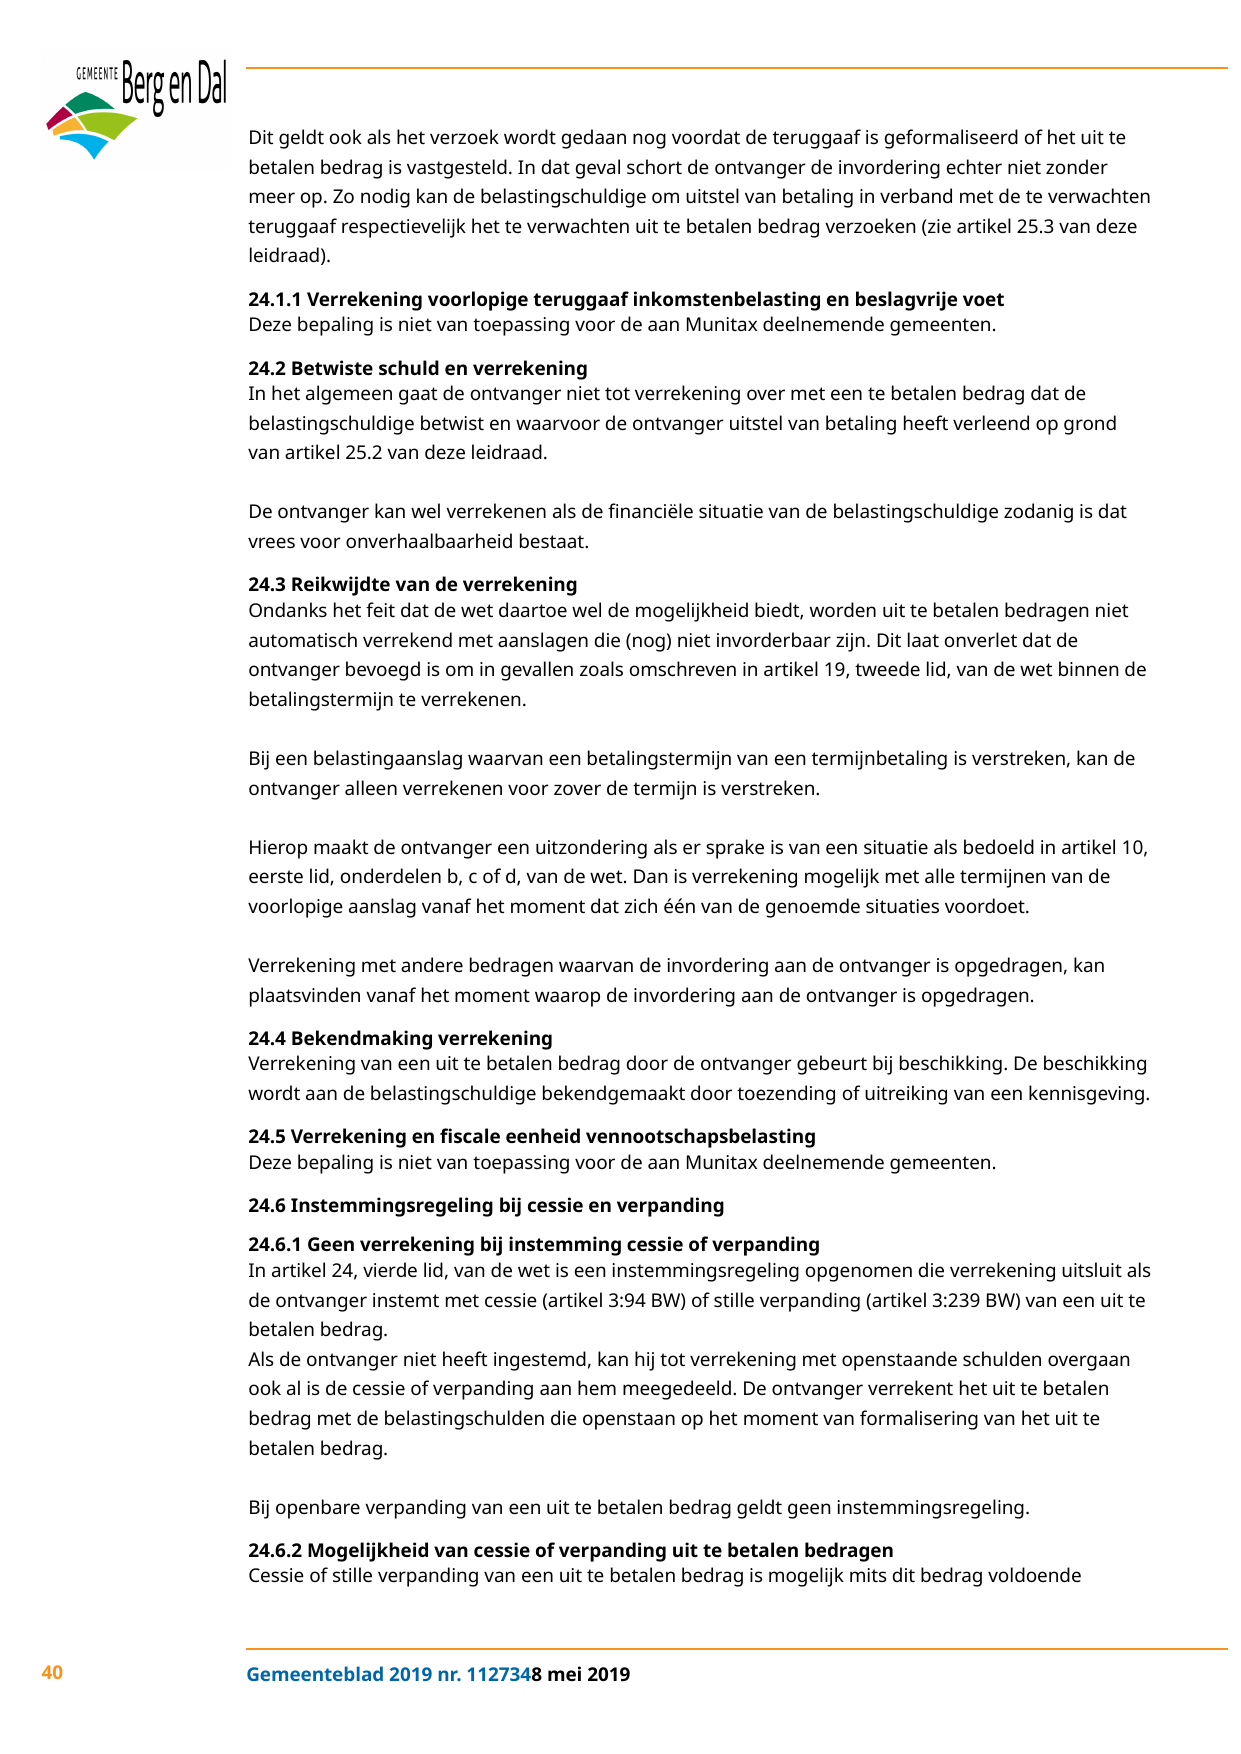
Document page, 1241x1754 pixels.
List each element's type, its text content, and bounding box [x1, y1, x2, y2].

text 24.1.1 Verrekening voorlopige teruggaaf inkomstenbelasting en beslagvrije voet [248, 286, 1152, 312]
text Hierop maakt de ontvanger een uitzondering als er sprake is van een situatie als bedoeld in artikel 10, eerste lid, onderdelen b, c of d, van de wet. Dan is verrekening mogelijk met alle termijnen van de voorlopige aanslag vanaf het moment dat zich één van de genoemde situaties voordoet. [248, 834, 1152, 919]
text In het algemeen gaat de ontvanger niet tot verrekening over met een te betalen bedrag dat de belastingschuldige betwist en waarvoor de ontvanger uitstel van betaling heeft verleend op grond van artikel 25.2 van deze leidraad. [248, 380, 1152, 465]
text 24.2 Betwiste schuld en verrekening [248, 355, 1152, 380]
picture [41, 47, 231, 172]
text 24.6 Instemmingsregeling bij cessie en verpanding [248, 1192, 1152, 1218]
text Bij een belastingaanslag waarvan een betalingstermijn van een termijnbetaling is verstreken, kan de ontvanger alleen verrekenen voor zover de termijn is verstreken. [248, 745, 1152, 800]
text Als de ontvanger niet heeft ingestemd, kan hij tot verrekening met openstaande schulden overgaan ook al is de cessie of verpanding aan hem meegedeeld. De ontvanger verrekent het uit te betalen bedrag met de belastingschulden die openstaan op het moment van formalisering van het uit te betalen bedrag. [248, 1346, 1152, 1460]
text 24.5 Verrekening en fiscale eenheid vennootschapsbelasting [248, 1123, 1152, 1149]
text De ontvanger kan wel verrekenen als de financiële situatie van de belastingschuldige zodanig is dat vrees voor onverhaalbaarheid bestaat. [248, 499, 1152, 554]
text Cessie of stille verpanding van een uit te betalen bedrag is mogelijk mits dit bedrag voldoende [248, 1563, 1152, 1588]
text 24.6.2 Mogelijkheid van cessie of verpanding uit te betalen bedragen [248, 1537, 1152, 1563]
text 24.4 Bekendmaking verrekening [248, 1025, 1152, 1051]
text Ondanks het feit dat de wet daartoe wel de mogelijkheid biedt, worden uit te betalen bedragen niet automatisch verrekend met aanslagen die (nog) niet invorderbaar zijn. Dit laat onverlet dat de ontvanger bevoegd is om in gevallen zoals omschreven in artikel 19, tweede lid, van de wet binnen de betalingstermijn te verrekenen. [248, 597, 1152, 712]
text Dit geldt ook als het verzoek wordt gedaan nog voordat de teruggaaf is geformaliseerd of het uit te betalen bedrag is vastgesteld. In dat geval schort de ontvanger de invordering echter niet zonder meer op. Zo nodig kan de belastingschuldige om uitstel van betaling in verband met de te verwachten teruggaaf respectievelijk het te verwachten uit te betalen bedrag verzoeken (zie artikel 25.3 van deze leidraad). [248, 124, 1152, 268]
text Verrekening van een uit te betalen bedrag door de ontvanger gebeurt bij beschikking. De beschikking wordt aan de belastingschuldige bekendgemaakt door toezending of uitreiking van een kennisgeving. [248, 1051, 1152, 1106]
text 24.6.1 Geen verrekening bij instemming cessie of verpanding [248, 1231, 1152, 1257]
text Deze bepaling is niet van toepassing voor de aan Munitax deelnemende gemeenten. [248, 312, 1152, 337]
text In artikel 24, vierde lid, van de wet is een instemmingsregeling opgenomen die verrekening uitsluit als de ontvanger instemt met cessie (artikel 3:94 BW) of stille verpanding (artikel 3:239 BW) van een uit te betalen bedrag. [248, 1257, 1152, 1342]
text Bij openbare verpanding van een uit te betalen bedrag geldt geen instemmingsregeling. [248, 1494, 1152, 1519]
text 24.3 Reikwijdte van de verrekening [248, 571, 1152, 597]
text Verrekening met andere bedragen waarvan de invordering aan de ontvanger is opgedragen, kan plaatsvinden vanaf het moment waarop de invordering aan de ontvanger is opgedragen. [248, 952, 1152, 1007]
text Deze bepaling is niet van toepassing voor de aan Munitax deelnemende gemeenten. [248, 1149, 1152, 1175]
